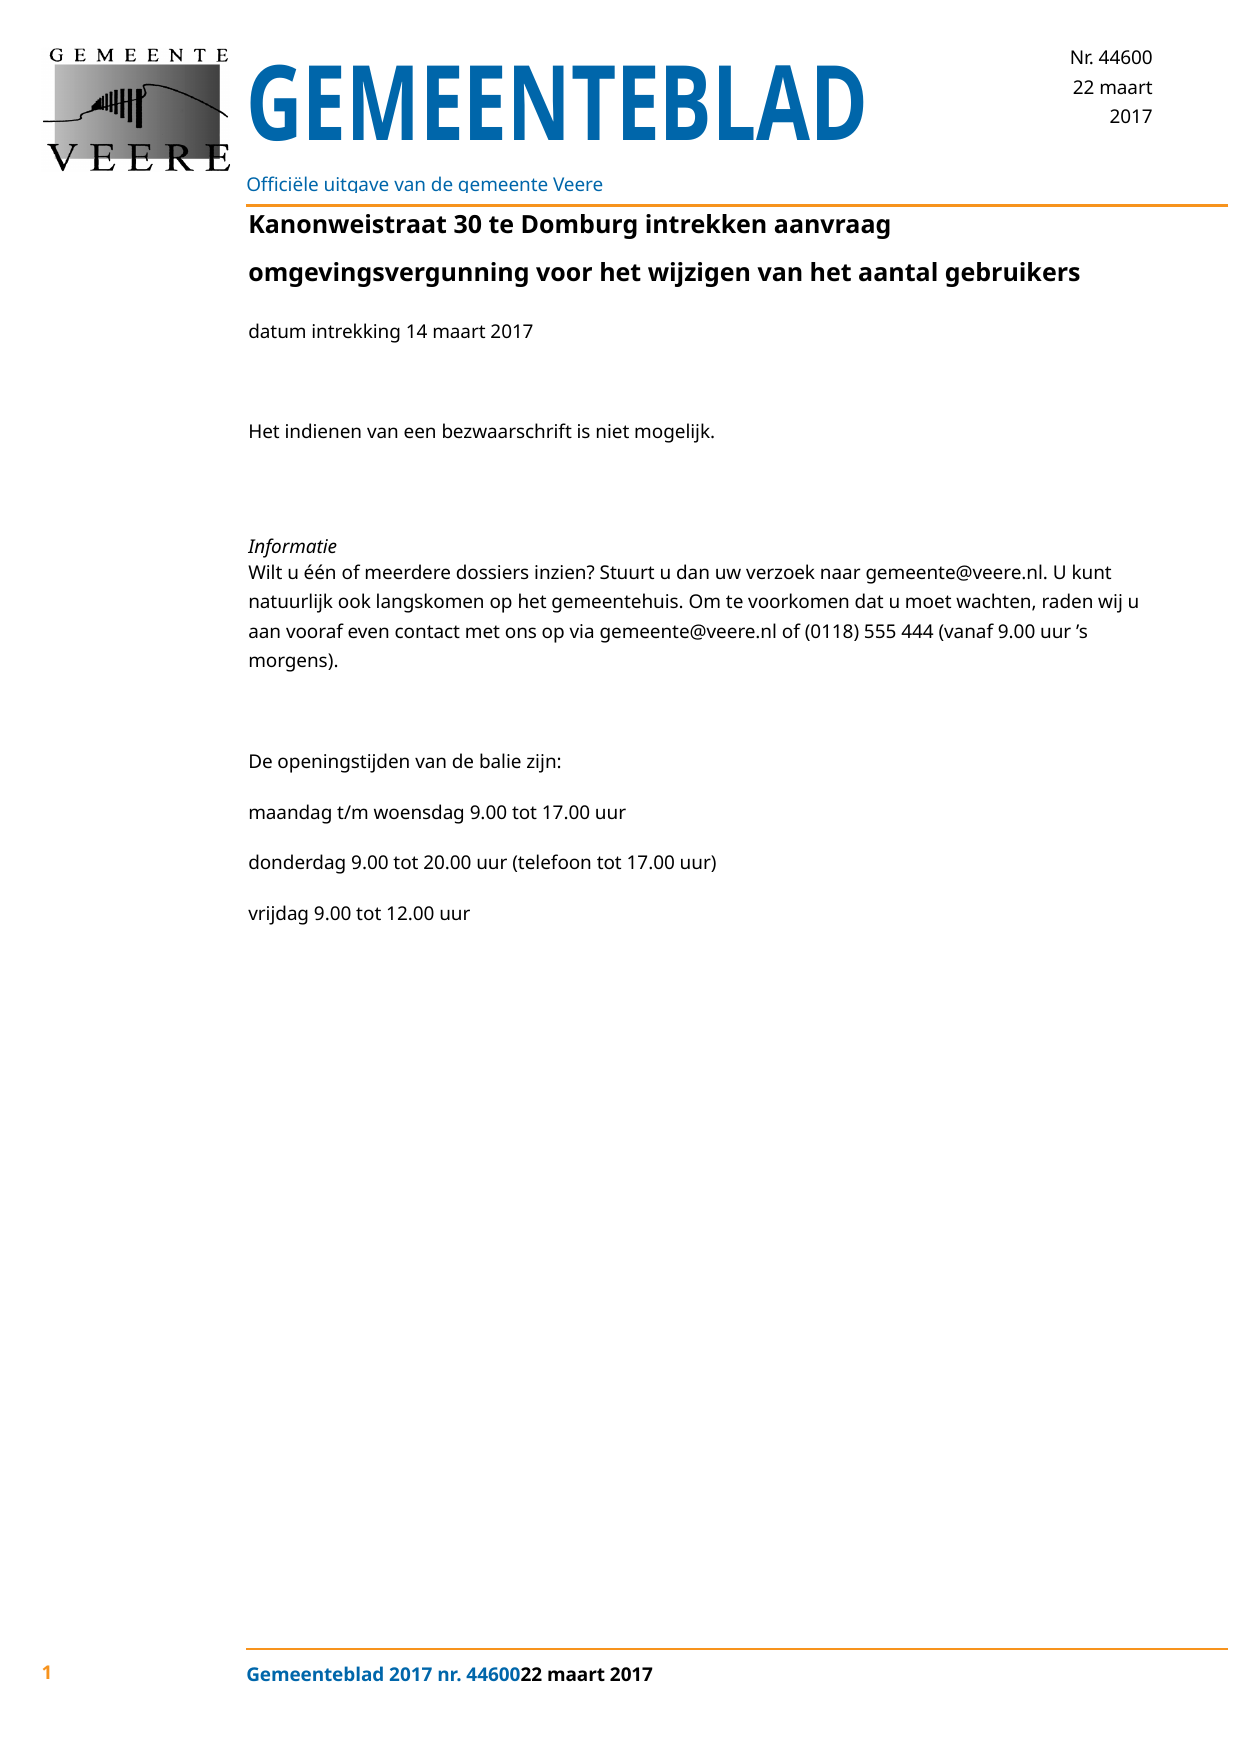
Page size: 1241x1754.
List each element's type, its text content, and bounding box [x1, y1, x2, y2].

text Kanonweistraat 30 te Domburg intrekken aanvraag omgevingsvergunning voor het wijzigen van het aantal gebruikers [248, 207, 1152, 288]
text donderdag 9.00 tot 20.00 uur (telefoon tot 17.00 uur) [248, 849, 1152, 875]
text maandag t/m woensdag 9.00 tot 17.00 uur [248, 799, 1152, 824]
picture [41, 47, 231, 172]
text Wilt u één of meerdere dossiers inzien? Stuurt u dan uw verzoek naar gemeente@veere.nl. U kunt natuurlijk ook langskomen op het gemeentehuis. Om te voorkomen dat u moet wachten, raden wij u aan vooraf even contact met ons op via gemeente@veere.nl of (0118) 555 444 (vanaf 9.00 uur ’s morgens). [248, 559, 1152, 673]
text De openingstijden van de balie zijn: [248, 748, 1152, 774]
text datum intrekking 14 maart 2017 [248, 318, 1152, 344]
text vrijdag 9.00 tot 12.00 uur [248, 900, 1152, 925]
text Het indienen van een bezwaarschrift is niet mogelijk. [248, 419, 1152, 444]
text Informatie [248, 533, 1152, 559]
